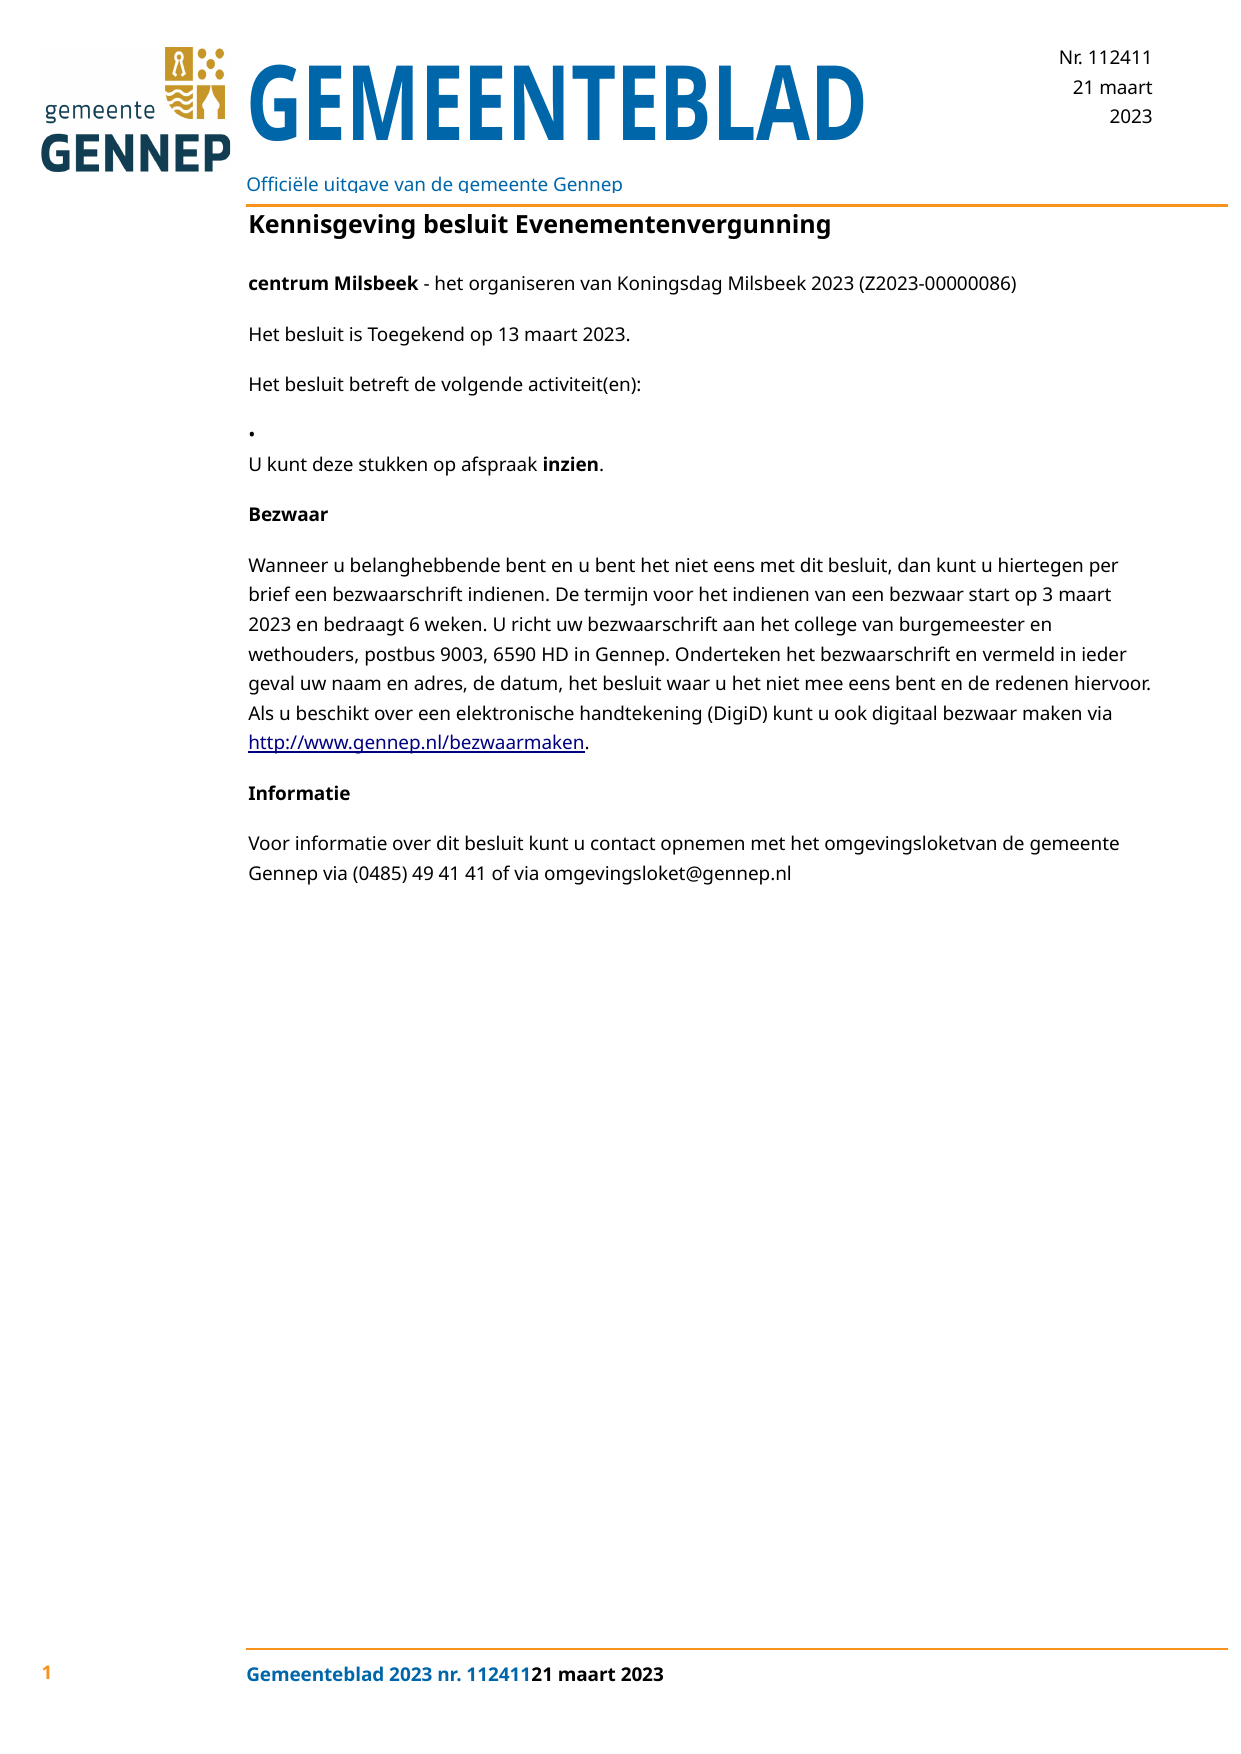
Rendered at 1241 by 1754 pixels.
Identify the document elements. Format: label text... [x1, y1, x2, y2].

text Het besluit betreft de volgende activiteit(en): [248, 371, 1152, 397]
text Wanneer u belanghebbende bent en u bent het niet eens met dit besluit, dan kunt u hiertegen per brief een bezwaarschrift indienen. De termijn voor het indienen van een bezwaar start op 3 maart 2023 en bedraagt 6 weken. U richt uw bezwaarschrift aan het college van burgemeester en wethouders, postbus 9003, 6590 HD in Gennep. Onderteken het bezwaarschrift en vermeld in ieder geval uw naam en adres, de datum, het besluit waar u het niet mee eens bent en de redenen hiervoor. Als u beschikt over een elektronische handtekening (DigiD) kunt u ook digitaal bezwaar maken via http://www.gennep.nl/bezwaarmaken. [248, 552, 1152, 755]
text Bezwaar [248, 502, 1152, 527]
text centrum Milsbeek - het organiseren van Koningsdag Milsbeek 2023 (Z2023-00000086) [248, 270, 1152, 296]
text Het besluit is Toegekend op 13 maart 2023. [248, 321, 1152, 346]
text Voor informatie over dit besluit kunt u contact opnemen met het omgevingsloketvan de gemeente Gennep via (0485) 49 41 41 of via omgevingsloket@gennep.nl [248, 830, 1152, 886]
text U kunt deze stukken op afspraak inzien. [248, 451, 1152, 477]
text Informatie [248, 780, 1152, 806]
picture [41, 47, 231, 172]
text Kennisgeving besluit Evenementenvergunning [248, 207, 1152, 241]
